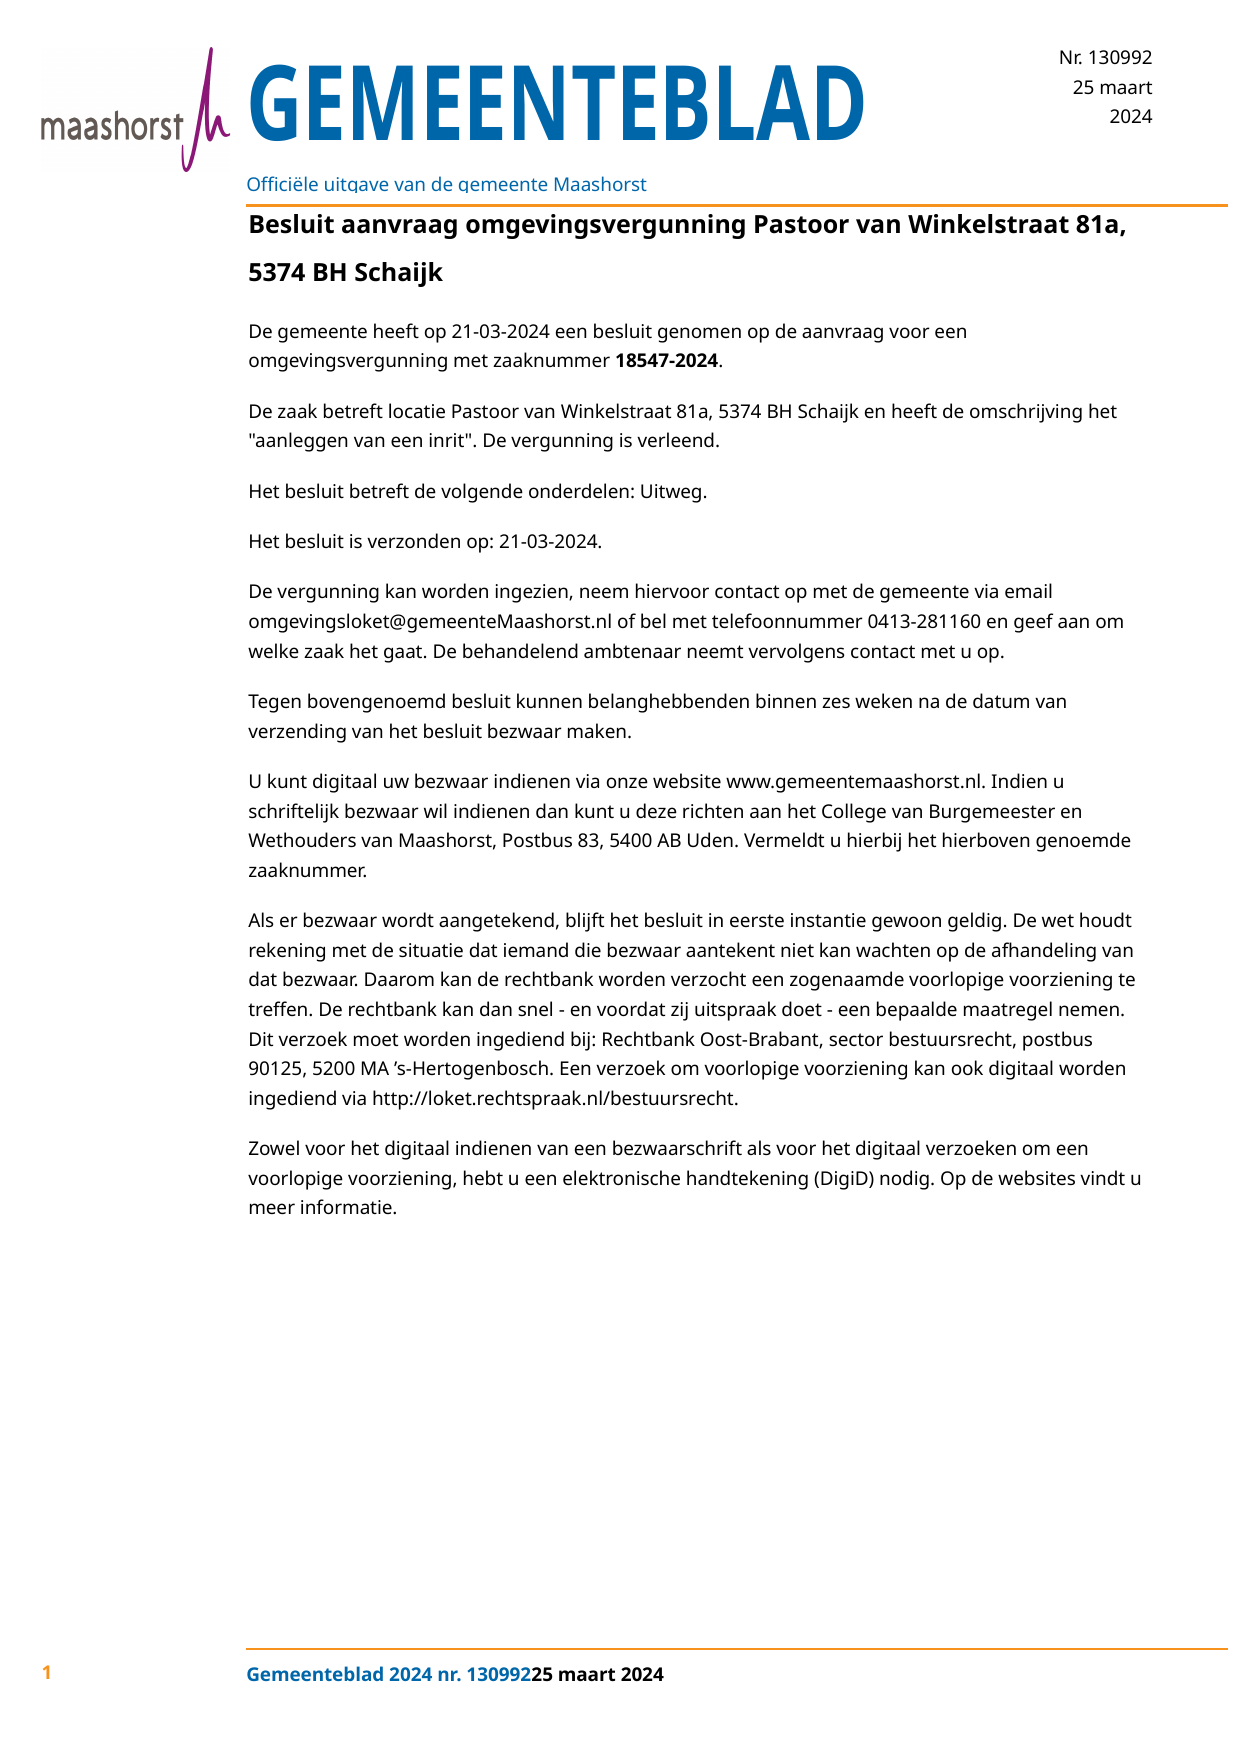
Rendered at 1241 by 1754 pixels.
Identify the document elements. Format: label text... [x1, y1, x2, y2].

text Zowel voor het digitaal indienen van een bezwaarschrift als voor het digitaal verzoeken om een voorlopige voorziening, hebt u een elektronische handtekening (DigiD) nodig. Op de websites vindt u meer informatie. [248, 1135, 1152, 1220]
text De gemeente heeft op 21-03-2024 een besluit genomen op de aanvraag voor een omgevingsvergunning met zaaknummer 18547-2024. [248, 318, 1152, 373]
text Het besluit is verzonden op: 21-03-2024. [248, 528, 1152, 554]
text Besluit aanvraag omgevingsvergunning Pastoor van Winkelstraat 81a, 5374 BH Schaijk [248, 207, 1152, 288]
text Tegen bovengenoemd besluit kunnen belanghebbenden binnen zes weken na de datum van verzending van het besluit bezwaar maken. [248, 688, 1152, 744]
text De vergunning kan worden ingezien, neem hiervoor contact op met de gemeente via email omgevingsloket@gemeenteMaashorst.nl of bel met telefoonnummer 0413-281160 en geef aan om welke zaak het gaat. De behandelend ambtenaar neemt vervolgens contact met u op. [248, 579, 1152, 664]
text De zaak betreft locatie Pastoor van Winkelstraat 81a, 5374 BH Schaijk en heeft de omschrijving het "aanleggen van een inrit". De vergunning is verleend. [248, 398, 1152, 453]
text U kunt digitaal uw bezwaar indienen via onze website www.gemeentemaashorst.nl. Indien u schriftelijk bezwaar wil indienen dan kunt u deze richten aan het College van Burgemeester en Wethouders van Maashorst, Postbus 83, 5400 AB Uden. Vermeldt u hierbij het hierboven genoemde zaaknummer. [248, 768, 1152, 883]
text Als er bezwaar wordt aangetekend, blijft het besluit in eerste instantie gewoon geldig. De wet houdt rekening met de situatie dat iemand die bezwaar aantekent niet kan wachten op de afhandeling van dat bezwaar. Daarom kan de rechtbank worden verzocht een zogenaamde voorlopige voorziening te treffen. De rechtbank kan dan snel - en voordat zij uitspraak doet - een bepaalde maatregel nemen. Dit verzoek moet worden ingediend bij: Rechtbank Oost-Brabant, sector bestuursrecht, postbus 90125, 5200 MA ’s-Hertogenbosch. Een verzoek om voorlopige voorziening kan ook digitaal worden ingediend via http://loket.rechtspraak.nl/bestuursrecht. [248, 907, 1152, 1111]
picture [41, 47, 231, 172]
text Het besluit betreft de volgende onderdelen: Uitweg. [248, 478, 1152, 504]
